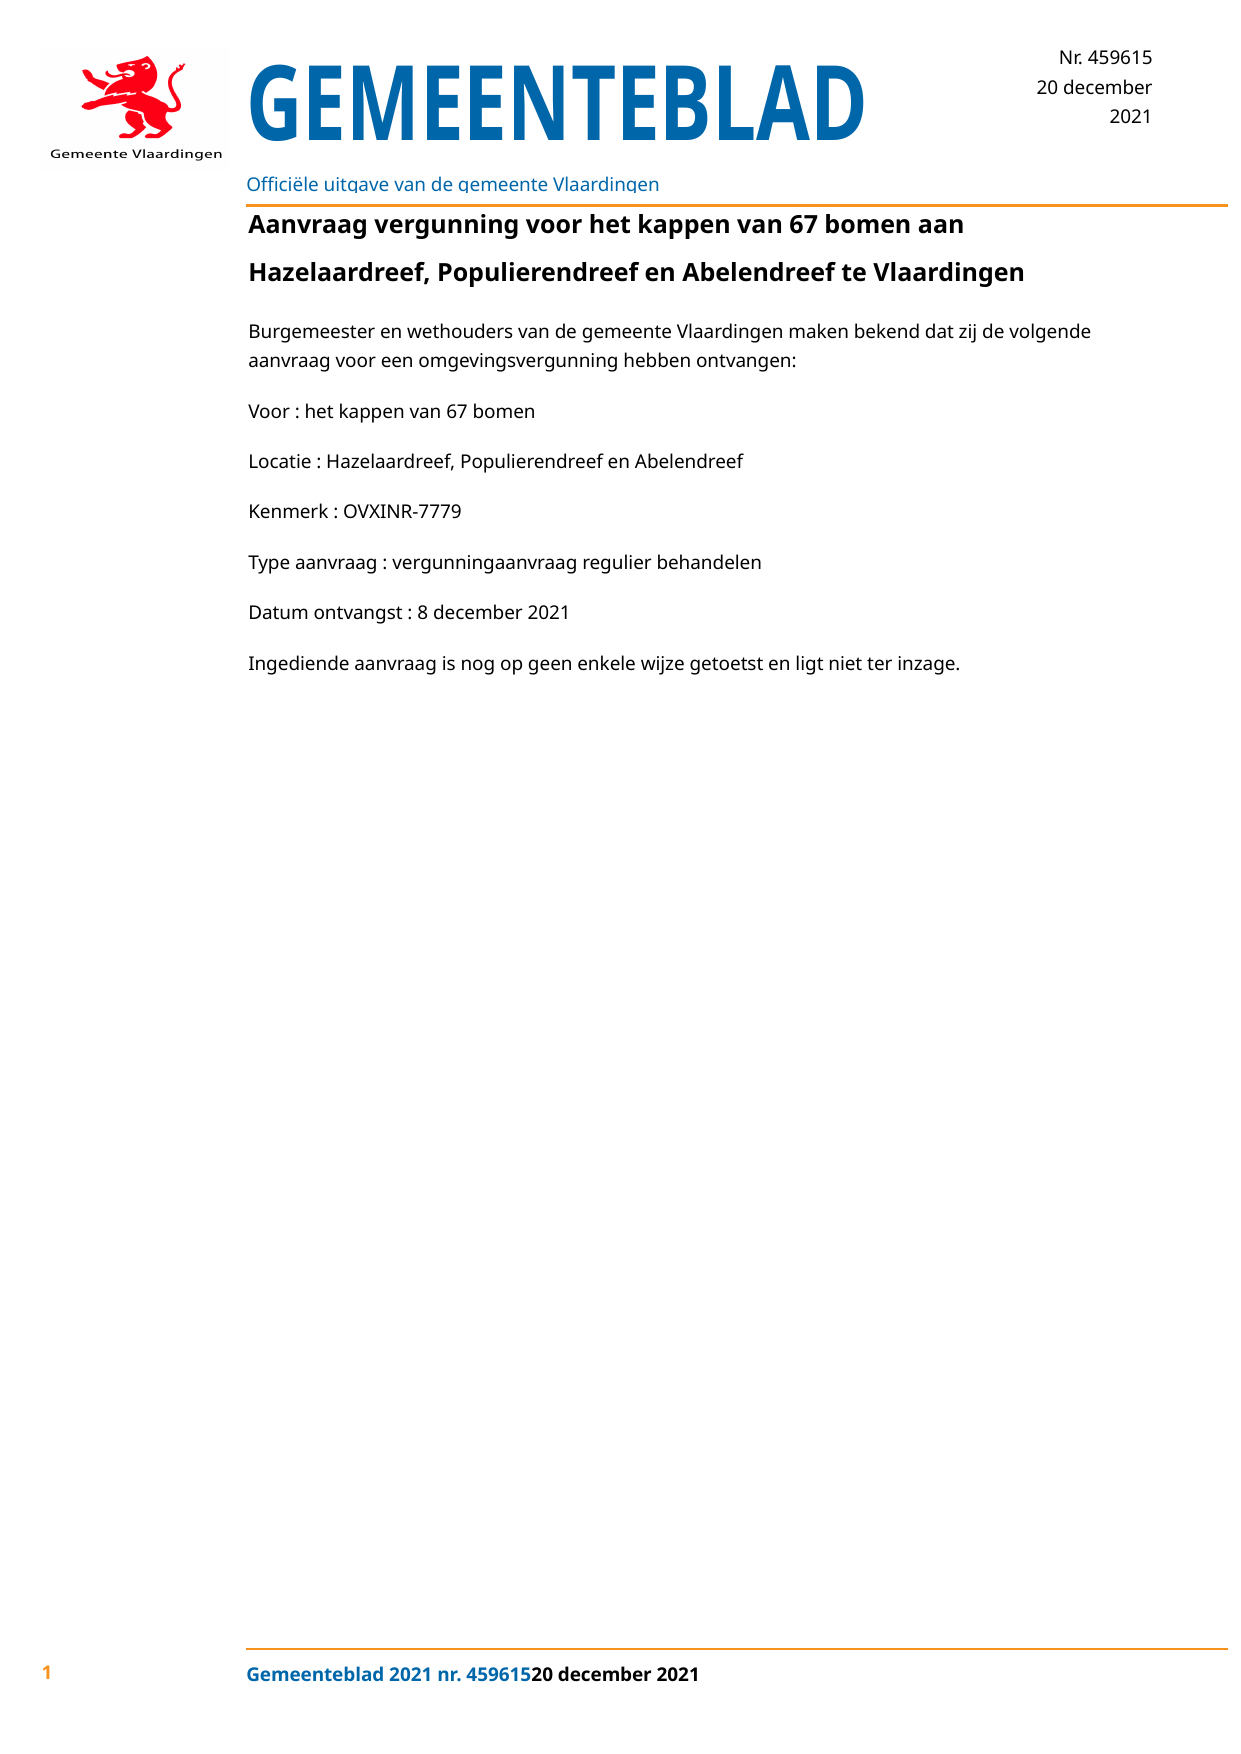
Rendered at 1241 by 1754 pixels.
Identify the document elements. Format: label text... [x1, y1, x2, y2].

text Datum ontvangst : 8 december 2021 [248, 599, 1152, 625]
text Voor : het kappen van 67 bomen [248, 398, 1152, 424]
text Aanvraag vergunning voor het kappen van 67 bomen aan Hazelaardreef, Populierendreef en Abelendreef te Vlaardingen [248, 207, 1152, 288]
text Locatie : Hazelaardreef, Populierendreef en Abelendreef [248, 448, 1152, 474]
text Type aanvraag : vergunningaanvraag regulier behandelen [248, 549, 1152, 575]
picture [41, 47, 231, 172]
text Ingediende aanvraag is nog op geen enkele wijze getoetst en ligt niet ter inzage. [248, 650, 1152, 676]
text Burgemeester en wethouders van de gemeente Vlaardingen maken bekend dat zij de volgende aanvraag voor een omgevingsvergunning hebben ontvangen: [248, 318, 1152, 373]
text Kenmerk : OVXINR-7779 [248, 499, 1152, 524]
